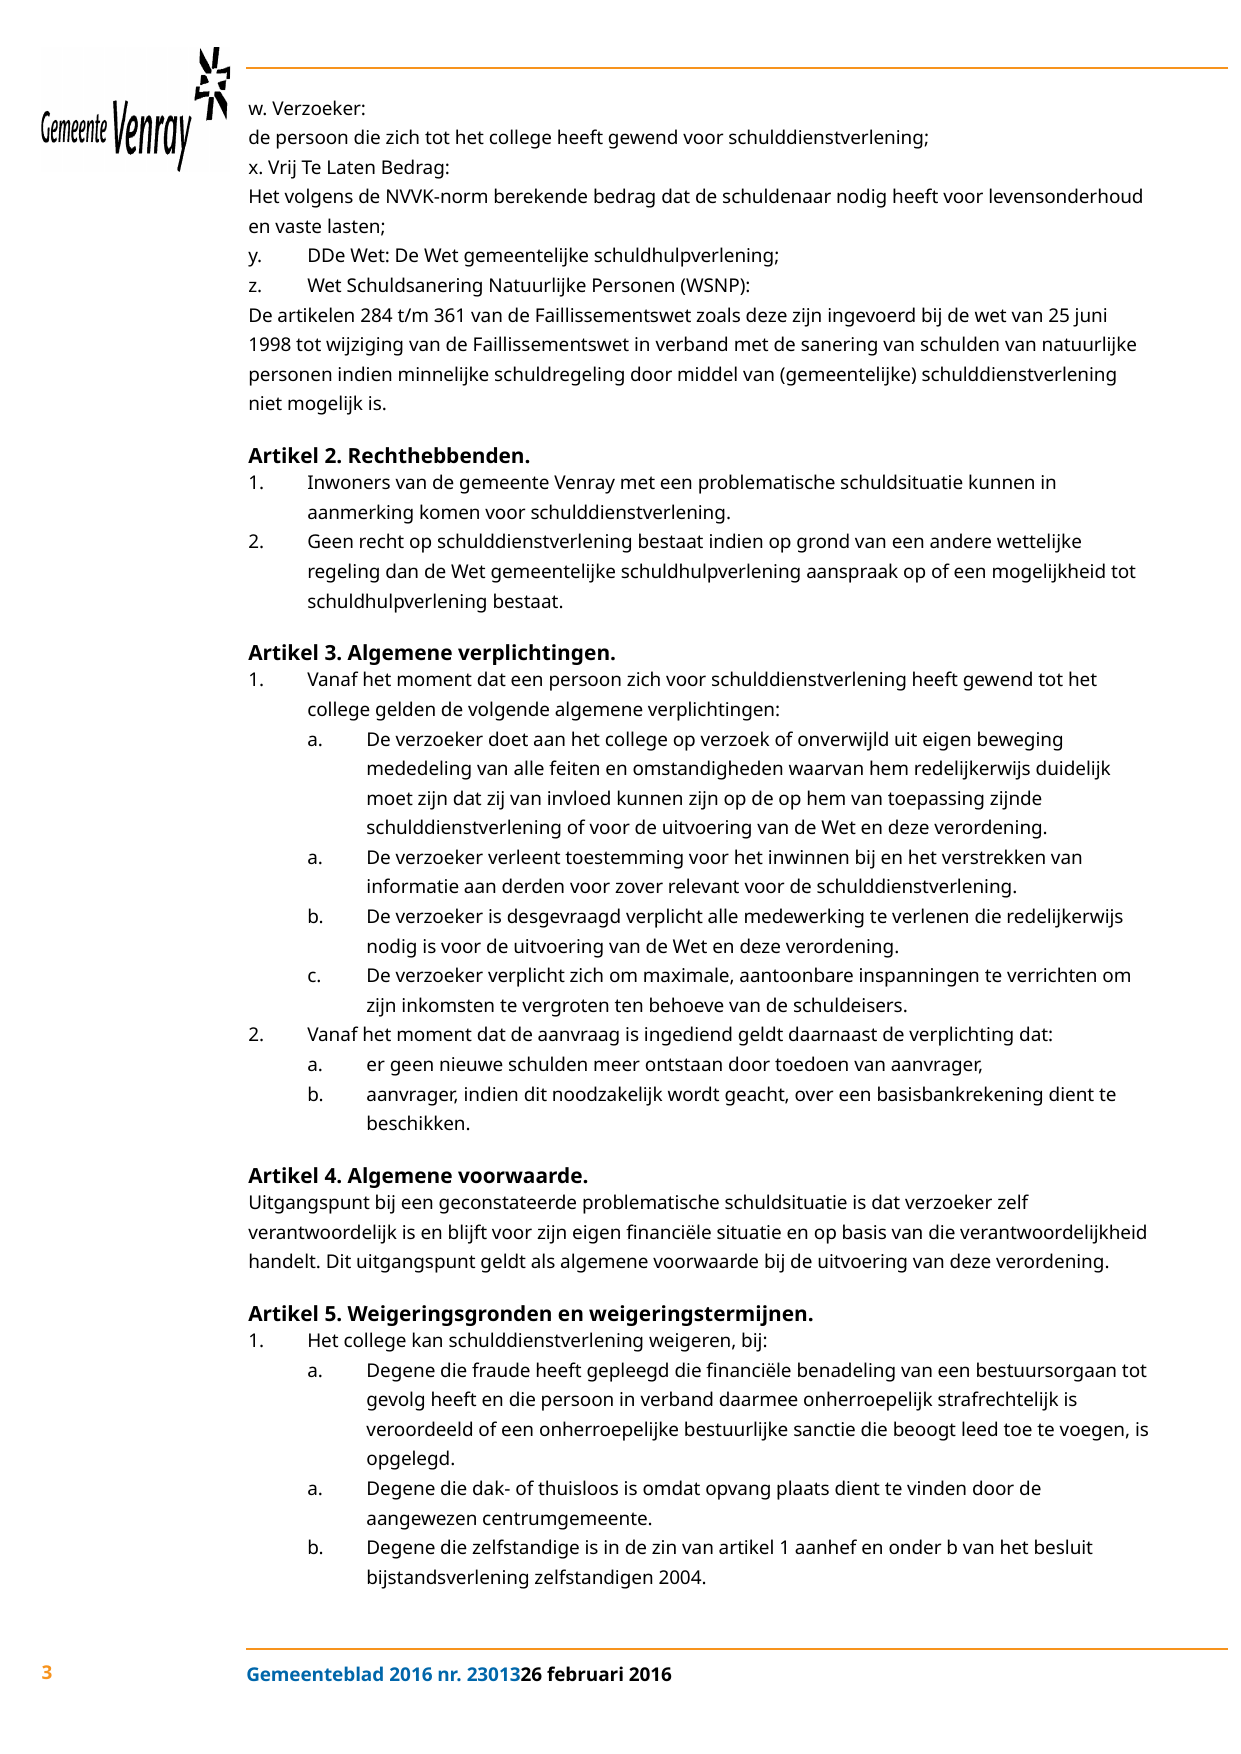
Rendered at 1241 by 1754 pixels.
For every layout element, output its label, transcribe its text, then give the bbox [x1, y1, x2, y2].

text de persoon die zich tot het college heeft gewend voor schulddienstverlening; [248, 124, 1152, 150]
text Artikel 2. Rechthebbenden. [248, 441, 1152, 469]
list De verzoeker verleent toestemming voor het inwinnen bij en het verstrekken van informatie aan derden voor zover relevant voor de schulddienstverlening. [307, 844, 1152, 899]
picture [41, 47, 231, 172]
list Degene die fraude heeft gepleegd die financiële benadeling van een bestuursorgaan tot gevolg heeft en die persoon in verband daarmee onherroepelijk strafrechtelijk is veroordeeld of een onherroepelijke bestuurlijke sanctie die beoogt leed toe te voegen, is opgelegd. [307, 1357, 1152, 1471]
text x. Vrij Te Laten Bedrag: [248, 154, 1152, 180]
text Uitgangspunt bij een geconstateerde problematische schuldsituatie is dat verzoeker zelf verantwoordelijk is en blijft voor zijn eigen financiële situatie en op basis van die verantwoordelijkheid handelt. Dit uitgangspunt geldt als algemene voorwaarde bij de uitvoering van deze verordening. [248, 1189, 1152, 1274]
text Artikel 3. Algemene verplichtingen. [248, 638, 1152, 667]
list DDe Wet: De Wet gemeentelijke schuldhulpverlening; [248, 243, 1152, 268]
list Wet Schuldsanering Natuurlijke Personen (WSNP): [248, 272, 1152, 298]
list Inwoners van de gemeente Venray met een problematische schuldsituatie kunnen in aanmerking komen voor schulddienstverlening. [248, 469, 1152, 525]
text Artikel 5. Weigeringsgronden en weigeringstermijnen. [248, 1299, 1152, 1327]
text Het volgens de NVVK-norm berekende bedrag dat de schuldenaar nodig heeft voor levensonderhoud en vaste lasten; [248, 183, 1152, 239]
text Artikel 4. Algemene voorwaarde. [248, 1161, 1152, 1189]
text De artikelen 284 t/m 361 van de Faillissementswet zoals deze zijn ingevoerd bij de wet van 25 juni 1998 tot wijziging van de Faillissementswet in verband met de sanering van schulden van natuurlijke personen indien minnelijke schuldregeling door middel van (gemeentelijke) schulddienstverlening niet mogelijk is. [248, 302, 1152, 416]
list Degene die zelfstandige is in de zin van artikel 1 aanhef en onder b van het besluit bijstandsverlening zelfstandigen 2004. [307, 1534, 1152, 1590]
text w. Verzoeker: [248, 95, 1152, 121]
list De verzoeker verplicht zich om maximale, aantoonbare inspanningen te verrichten om zijn inkomsten te vergroten ten behoeve van de schuldeisers. [307, 962, 1152, 1018]
list aanvrager, indien dit noodzakelijk wordt geacht, over een basisbankrekening dient te beschikken. [307, 1081, 1152, 1136]
list Geen recht op schulddienstverlening bestaat indien op grond van een andere wettelijke regeling dan de Wet gemeentelijke schuldhulpverlening aanspraak op of een mogelijkheid tot schuldhulpverlening bestaat. [248, 529, 1152, 613]
list er geen nieuwe schulden meer ontstaan door toedoen van aanvrager, [307, 1051, 1152, 1077]
list Degene die dak- of thuisloos is omdat opvang plaats dient te vinden door de aangewezen centrumgemeente. [307, 1475, 1152, 1531]
list De verzoeker doet aan het college op verzoek of onverwijld uit eigen beweging mededeling van alle feiten en omstandigheden waarvan hem redelijkerwijs duidelijk moet zijn dat zij van invloed kunnen zijn op de op hem van toepassing zijnde schulddienstverlening of voor de uitvoering van de Wet en deze verordening. [307, 726, 1152, 840]
list Vanaf het moment dat een persoon zich voor schulddienstverlening heeft gewend tot het college gelden de volgende algemene verplichtingen: [248, 667, 1152, 722]
list Het college kan schulddienstverlening weigeren, bij: [248, 1327, 1152, 1353]
list Vanaf het moment dat de aanvraag is ingediend geldt daarnaast de verplichting dat: [248, 1022, 1152, 1047]
list De verzoeker is desgevraagd verplicht alle medewerking te verlenen die redelijkerwijs nodig is voor de uitvoering van de Wet en deze verordening. [307, 903, 1152, 959]
